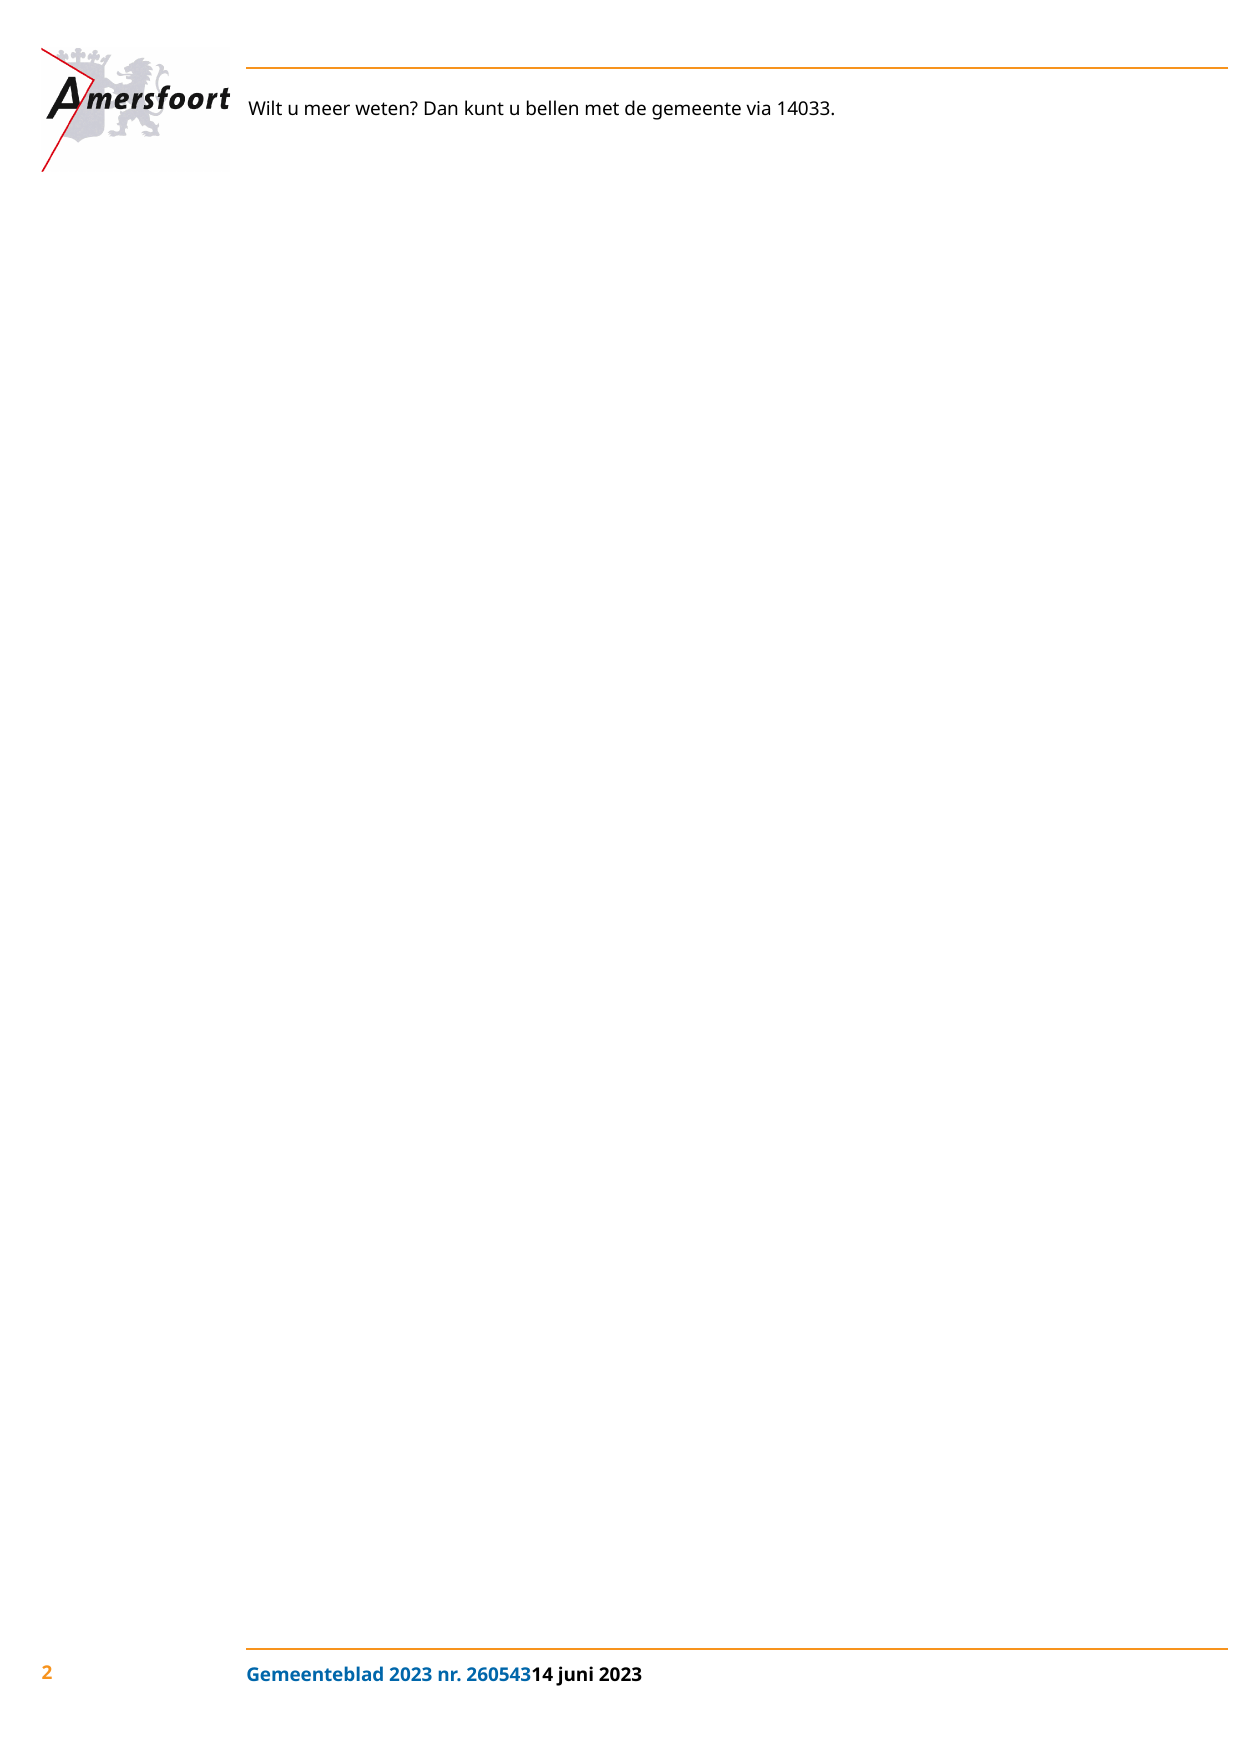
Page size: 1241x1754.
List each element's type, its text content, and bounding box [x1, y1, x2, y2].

picture [41, 47, 231, 172]
text Wilt u meer weten? Dan kunt u bellen met de gemeente via 14033. [248, 95, 1152, 121]
